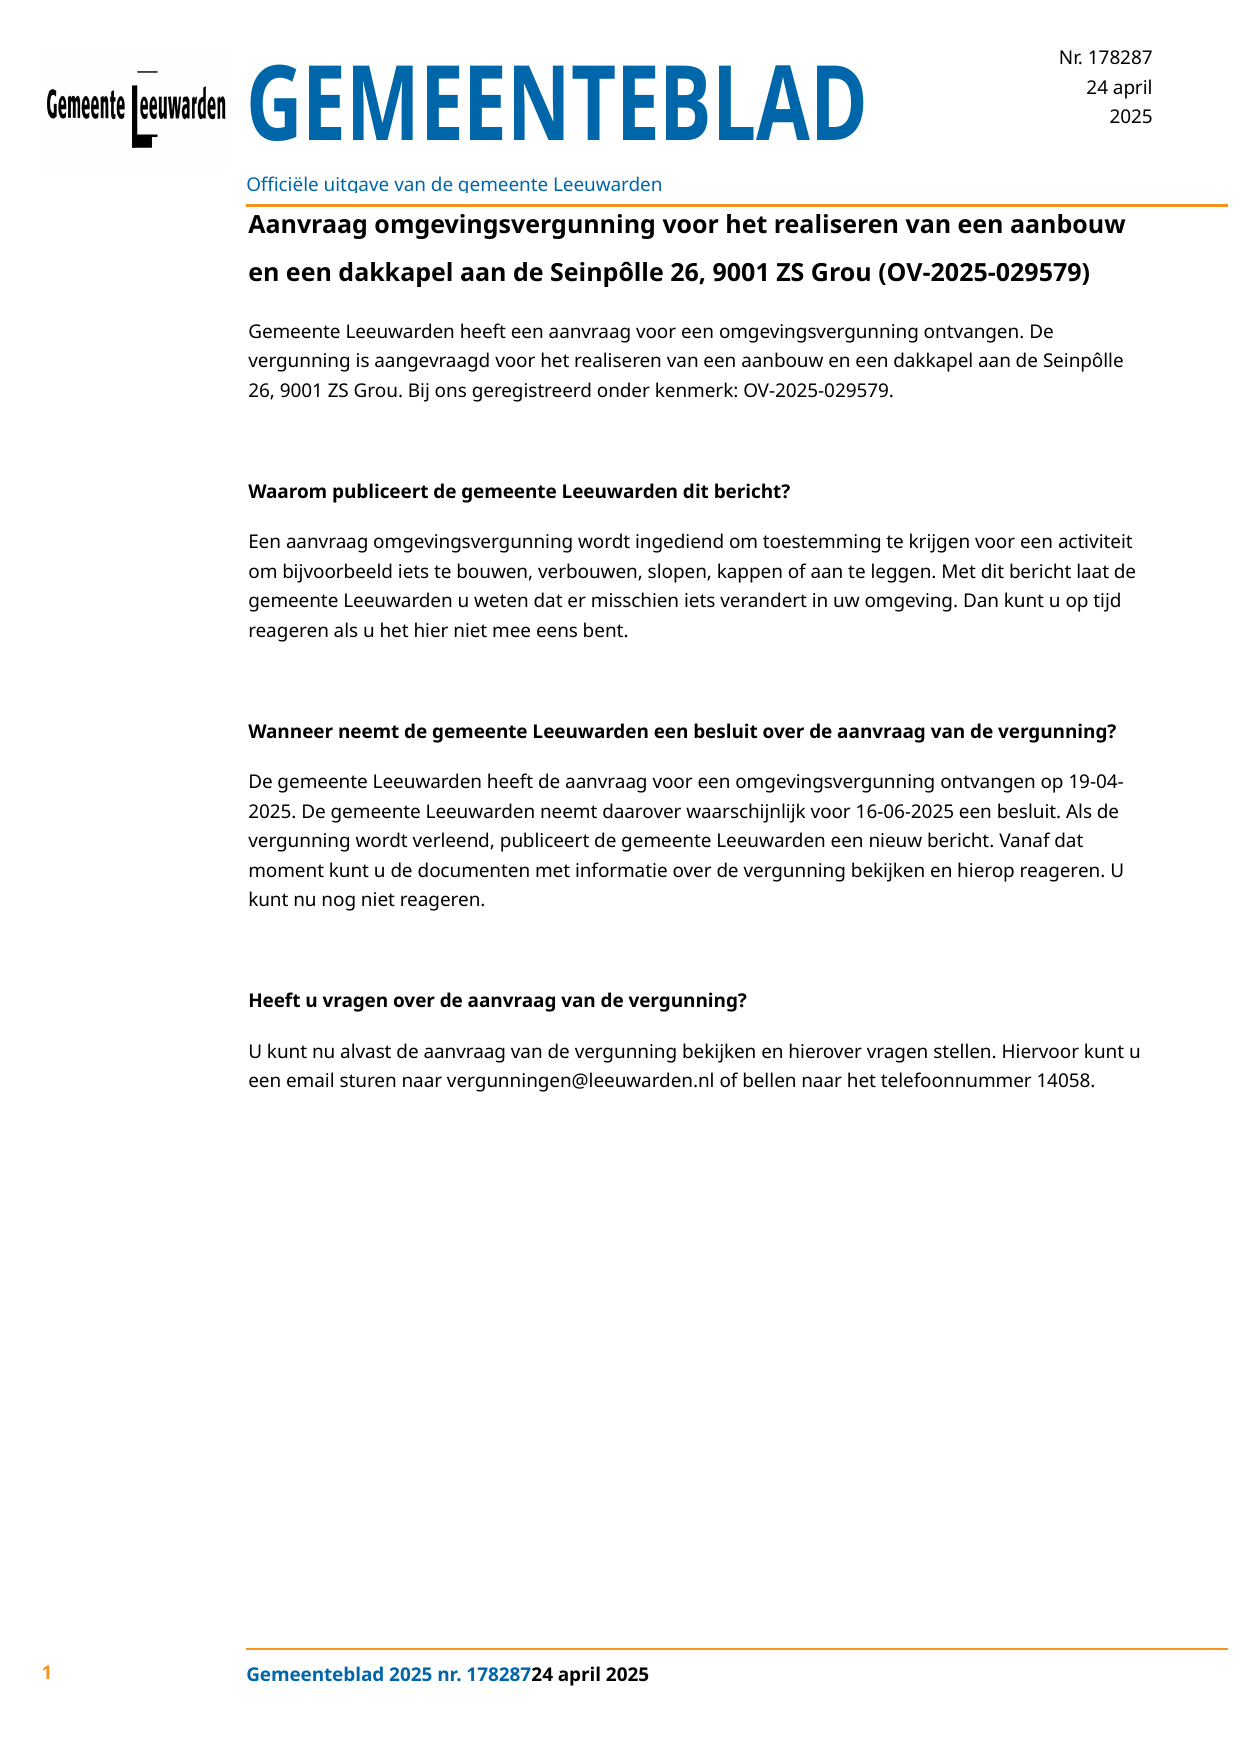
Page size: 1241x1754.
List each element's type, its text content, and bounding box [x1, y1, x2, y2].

text Gemeente Leeuwarden heeft een aanvraag voor een omgevingsvergunning ontvangen. De vergunning is aangevraagd voor het realiseren van een aanbouw en een dakkapel aan de Seinpôlle 26, 9001 ZS Grou. Bij ons geregistreerd onder kenmerk: OV-2025-029579. [248, 318, 1152, 403]
text Wanneer neemt de gemeente Leeuwarden een besluit over de aanvraag van de vergunning? [248, 718, 1152, 744]
text De gemeente Leeuwarden heeft de aanvraag voor een omgevingsvergunning ontvangen op 19-04-2025. De gemeente Leeuwarden neemt daarover waarschijnlijk voor 16-06-2025 een besluit. Als de vergunning wordt verleend, publiceert de gemeente Leeuwarden een nieuw bericht. Vanaf dat moment kunt u de documenten met informatie over de vergunning bekijken en hierop reageren. U kunt nu nog niet reageren. [248, 768, 1152, 912]
text Aanvraag omgevingsvergunning voor het realiseren van een aanbouw en een dakkapel aan de Seinpôlle 26, 9001 ZS Grou (OV-2025-029579) [248, 207, 1152, 288]
picture [41, 47, 231, 172]
text Een aanvraag omgevingsvergunning wordt ingediend om toestemming te krijgen voor een activiteit om bijvoorbeeld iets te bouwen, verbouwen, slopen, kappen of aan te leggen. Met dit bericht laat de gemeente Leeuwarden u weten dat er misschien iets verandert in uw omgeving. Dan kunt u op tijd reageren als u het hier niet mee eens bent. [248, 528, 1152, 643]
text U kunt nu alvast de aanvraag van de vergunning bekijken en hierover vragen stellen. Hiervoor kunt u een email sturen naar vergunningen@leeuwarden.nl of bellen naar het telefoonnummer 14058. [248, 1038, 1152, 1093]
text Heeft u vragen over de aanvraag van de vergunning? [248, 987, 1152, 1013]
text Waarom publiceert de gemeente Leeuwarden dit bericht? [248, 478, 1152, 504]
